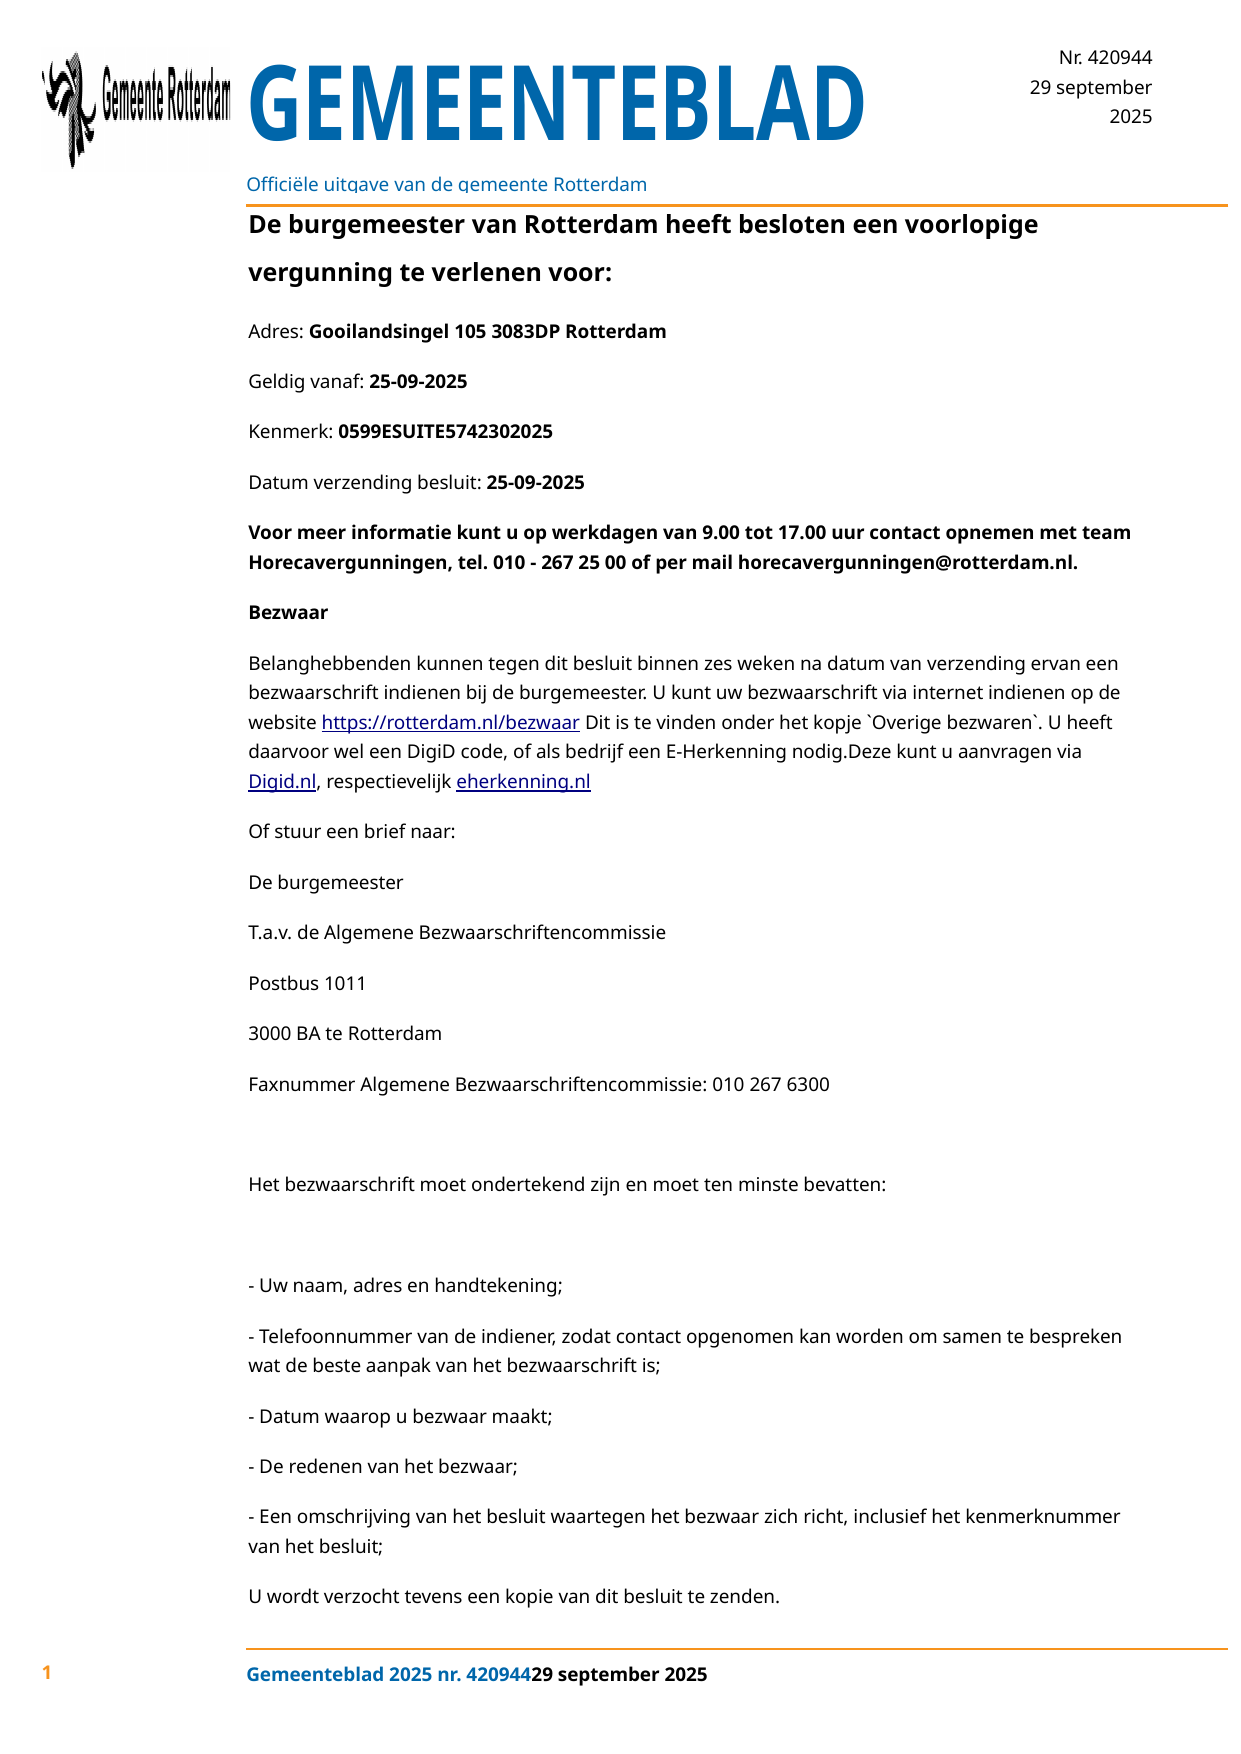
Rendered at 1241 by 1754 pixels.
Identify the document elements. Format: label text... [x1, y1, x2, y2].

text - Telefoonnummer van de indiener, zodat contact opgenomen kan worden om samen te bespreken wat de beste aanpak van het bezwaarschrift is; [248, 1323, 1152, 1378]
text U wordt verzocht tevens een kopie van dit besluit te zenden. [248, 1584, 1152, 1609]
text Postbus 1011 [248, 970, 1152, 996]
text - De redenen van het bezwaar; [248, 1453, 1152, 1479]
text Geldig vanaf: 25-09-2025 [248, 368, 1152, 394]
text Adres: Gooilandsingel 105 3083DP Rotterdam [248, 318, 1152, 344]
text Bezwaar [248, 599, 1152, 625]
text Of stuur een brief naar: [248, 819, 1152, 844]
text Datum verzending besluit: 25-09-2025 [248, 469, 1152, 495]
text De burgemeester [248, 869, 1152, 895]
text Voor meer informatie kunt u op werkdagen van 9.00 tot 17.00 uur contact opnemen met team Horecavergunningen, tel. 010 - 267 25 00 of per mail horecavergunningen@rotterdam.nl. [248, 519, 1152, 575]
text - Een omschrijving van het besluit waartegen het bezwaar zich richt, inclusief het kenmerknummer van het besluit; [248, 1504, 1152, 1559]
picture [41, 47, 231, 172]
text Belanghebbenden kunnen tegen dit besluit binnen zes weken na datum van verzending ervan een bezwaarschrift indienen bij de burgemeester. U kunt uw bezwaarschrift via internet indienen op de website https://rotterdam.nl/bezwaar Dit is te vinden onder het kopje `Overige bezwaren`. U heeft daarvoor wel een DigiD code, of als bedrijf een E-Herkenning nodig.Deze kunt u aanvragen via Digid.nl, respectievelijk eherkenning.nl [248, 650, 1152, 794]
text Het bezwaarschrift moet ondertekend zijn en moet ten minste bevatten: [248, 1172, 1152, 1197]
text - Uw naam, adres en handtekening; [248, 1272, 1152, 1298]
text De burgemeester van Rotterdam heeft besloten een voorlopige vergunning te verlenen voor: [248, 207, 1152, 288]
text 3000 BA te Rotterdam [248, 1020, 1152, 1046]
text Faxnummer Algemene Bezwaarschriftencommissie: 010 267 6300 [248, 1071, 1152, 1097]
text T.a.v. de Algemene Bezwaarschriftencommissie [248, 919, 1152, 945]
text - Datum waarop u bezwaar maakt; [248, 1403, 1152, 1429]
text Kenmerk: 0599ESUITE5742302025 [248, 419, 1152, 444]
